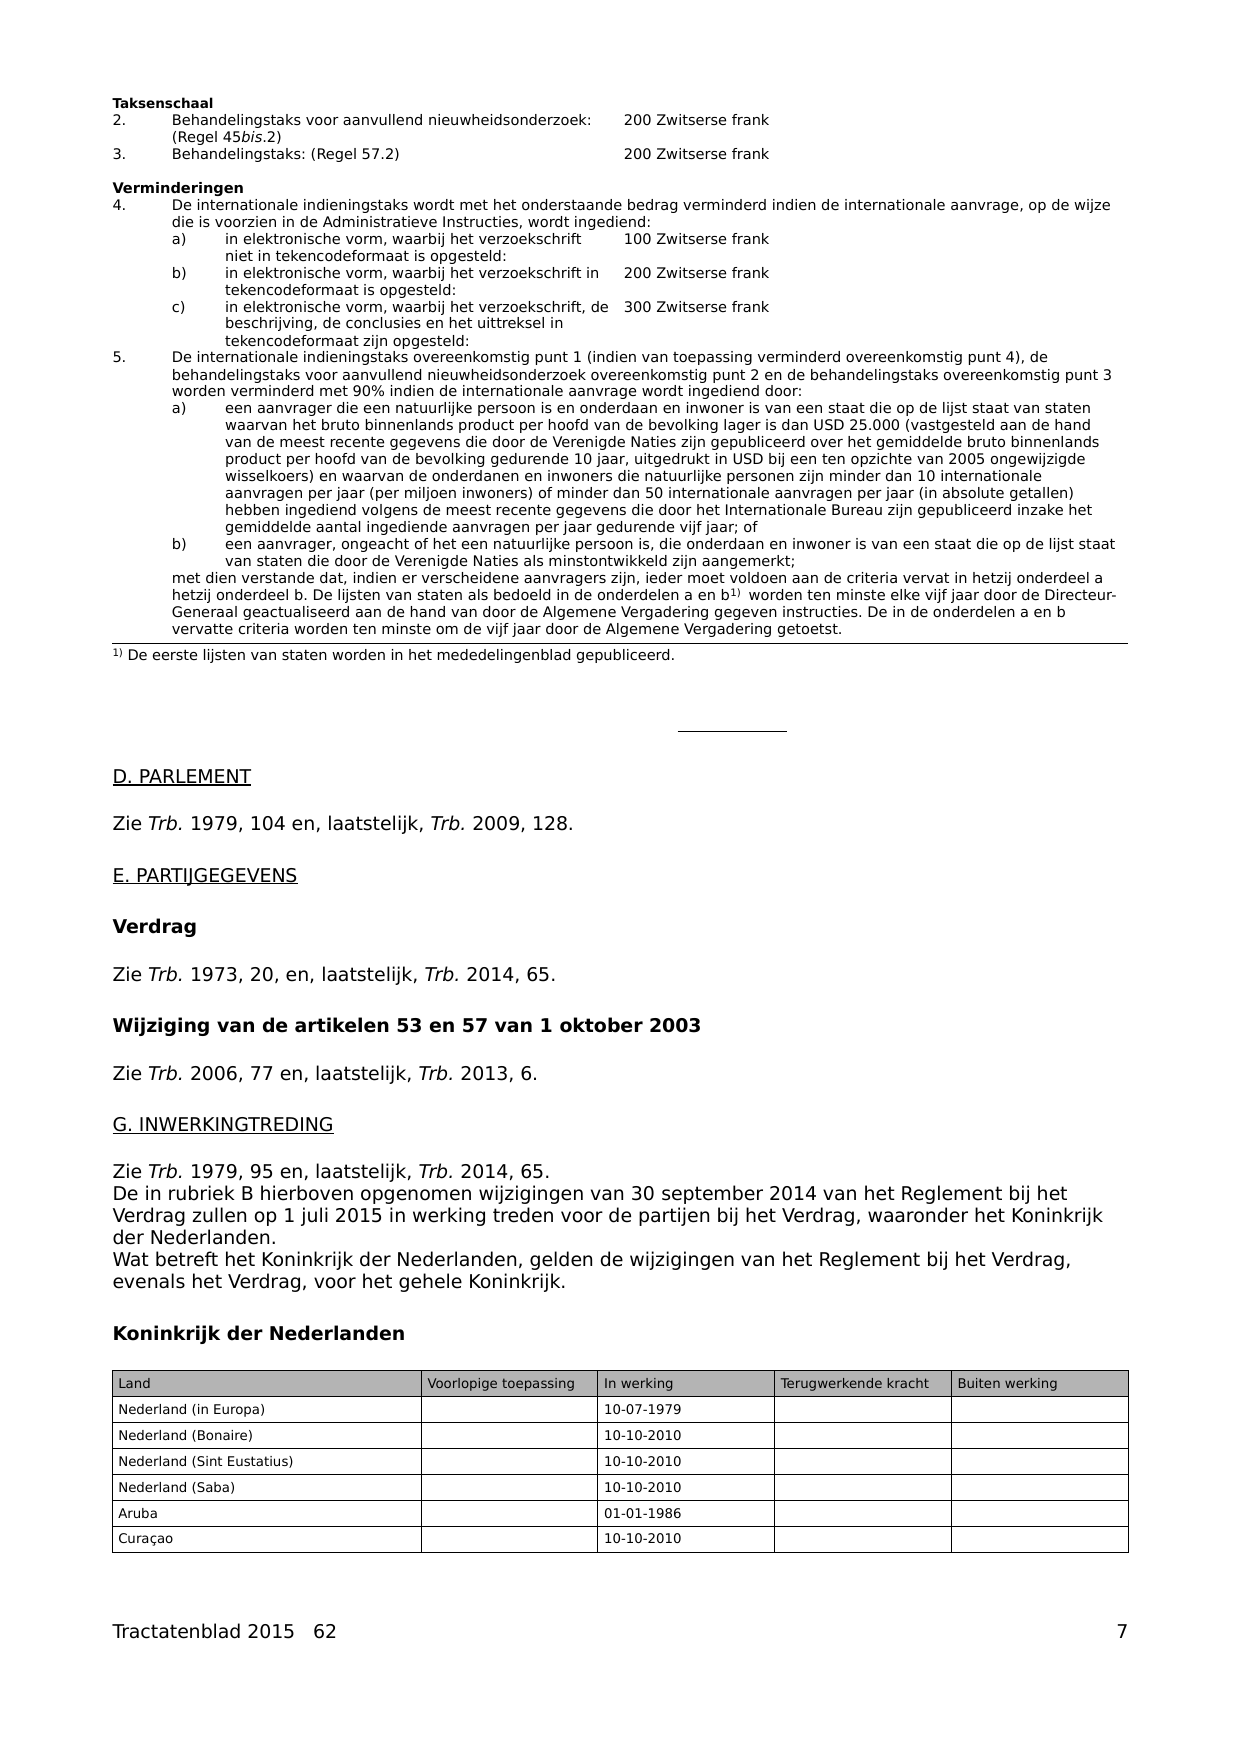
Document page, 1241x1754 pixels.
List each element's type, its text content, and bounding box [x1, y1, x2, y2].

table_cell 4. [112, 197, 166, 231]
subtitle G. INWERKINGTREDING [112, 1114, 1128, 1136]
text Wat betreft het Koninkrijk der Nederlanden, gelden de wijzigingen van het Reglement bij het Verdrag, evenals het Verdrag, voor het gehele Koninkrijk. [112, 1249, 1128, 1293]
table_cell 2. [112, 112, 166, 146]
table_cell [422, 1397, 597, 1422]
table_cell [775, 1501, 951, 1526]
text Zie Trb. 1979, 95 en, laatstelijk, Trb. 2014, 65. [112, 1161, 1128, 1183]
table_cell 10-10-2010 [598, 1527, 774, 1552]
table_cell [422, 1449, 597, 1474]
table_cell [952, 1449, 1128, 1474]
table_cell [112, 570, 166, 643]
table_cell 200 Zwitserse frank [618, 265, 1128, 298]
table_cell een aanvrager die een natuurlijke persoon is en onderdaan en inwoner is van een staat die op de lijst staat van staten waarvan het bruto binnenlands product per hoofd van de bevolking lager is dan USD 25.000 (vastgesteld aan de hand van de meest recente gegevens die door de Verenigde Naties zijn gepubliceerd over het gemiddelde bruto binnenlands product per hoofd van de bevolking gedurende 10 jaar, uitgedrukt in USD bij een ten opzichte van 2005 ongewijzigde wisselkoers) en waarvan de onderdanen en inwoners die natuurlijke personen zijn minder dan 10 internationale aanvragen per jaar (per miljoen inwoners) of minder dan 50 internationale aanvragen per jaar (in absolute getallen) hebben ingediend volgens de meest recente gegevens die door het Internationale Bureau zijn gepubliceerd inzake het gemiddelde aantal ingediende aanvragen per jaar gedurende vijf jaar; of [219, 400, 1128, 536]
table_cell [112, 163, 166, 179]
table_cell [775, 1475, 951, 1500]
table_header Terugwerkende kracht [775, 1371, 951, 1396]
table_cell Behandelingstaks: (Regel 57.2) [166, 146, 618, 163]
table_cell [618, 163, 1128, 179]
table_cell b) [166, 265, 219, 298]
table_cell Nederland (Bonaire) [113, 1423, 421, 1448]
table_cell Verminderingen [112, 180, 1128, 197]
table_cell [112, 299, 166, 349]
table_cell Nederland (Saba) [113, 1475, 421, 1500]
table_cell [952, 1475, 1128, 1500]
table_cell [422, 1501, 597, 1526]
table_cell [775, 1449, 951, 1474]
subtitle Verdrag [112, 916, 1128, 938]
table_cell a) [166, 400, 219, 536]
table_cell [112, 231, 166, 264]
table_header Buiten werking [952, 1371, 1128, 1396]
table_cell [775, 1527, 951, 1552]
table_cell 200 Zwitserse frank [618, 112, 1128, 146]
subtitle Wijziging van de artikelen 53 en 57 van 1 oktober 2003 [112, 1015, 1128, 1037]
table_cell 200 Zwitserse frank [618, 146, 1128, 163]
table_cell [775, 1397, 951, 1422]
table_cell 10-10-2010 [598, 1475, 774, 1500]
table_cell Curaçao [113, 1527, 421, 1552]
text De in rubriek B hierboven opgenomen wijzigingen van 30 september 2014 van het Reglement bij het Verdrag zullen op 1 juli 2015 in werking treden voor de partijen bij het Verdrag, waaronder het Koninkrijk der Nederlanden. [112, 1183, 1128, 1249]
table_cell [952, 1527, 1128, 1552]
table_cell [112, 265, 166, 298]
table_cell [112, 400, 166, 536]
table_cell 5. [112, 349, 166, 400]
subtitle Koninkrijk der Nederlanden [112, 1323, 1128, 1345]
table_cell 10-10-2010 [598, 1449, 774, 1474]
table_cell [952, 1501, 1128, 1526]
text Zie Trb. 2006, 77 en, laatstelijk, Trb. 2013, 6. [112, 1062, 1128, 1084]
table_cell c) [166, 299, 219, 349]
table_cell 01-01-1986 [598, 1501, 774, 1526]
table_cell [166, 163, 618, 179]
table_cell De internationale indieningstaks overeenkomstig punt 1 (indien van toepassing verminderd overeenkomstig punt 4), de behandelingstaks voor aanvullend nieuwheidsonderzoek overeenkomstig punt 2 en de behandelingstaks overeenkomstig punt 3 worden verminderd met 90% indien de internationale aanvrage wordt ingediend door: [166, 349, 1128, 400]
table_header Voorlopige toepassing [422, 1371, 597, 1396]
table_cell in elektronische vorm, waarbij het verzoekschrift, de beschrijving, de conclusies en het uittreksel in tekencodeformaat zijn opgesteld: [219, 299, 618, 349]
table_cell 100 Zwitserse frank [618, 231, 1128, 264]
table_cell 1) De eerste lijsten van staten worden in het mededelingenblad gepubliceerd. [112, 644, 1128, 663]
table_cell 10-07-1979 [598, 1397, 774, 1422]
subtitle D. PARLEMENT [112, 766, 1128, 787]
table_cell Aruba [113, 1501, 421, 1526]
table_cell [112, 536, 166, 570]
table_cell met dien verstande dat, indien er verscheidene aanvragers zijn, ieder moet voldoen aan de criteria vervat in hetzij onderdeel a hetzij onderdeel b. De lijsten van staten als bedoeld in de onderdelen a en b1) worden ten minste elke vijf jaar door de Directeur-Generaal geactualiseerd aan de hand van door de Algemene Vergadering gegeven instructies. De in de onderdelen a en b vervatte criteria worden ten minste om de vijf jaar door de Algemene Vergadering getoetst. [166, 570, 1128, 643]
table_cell Nederland (in Europa) [113, 1397, 421, 1422]
table_cell 300 Zwitserse frank [618, 299, 1128, 349]
table_cell [422, 1423, 597, 1448]
text Zie Trb. 1979, 104 en, laatstelijk, Trb. 2009, 128. [112, 812, 1128, 834]
table_cell a) [166, 231, 219, 264]
table_header In werking [598, 1371, 774, 1396]
table_cell b) [166, 536, 219, 570]
table_cell De internationale indieningstaks wordt met het onderstaande bedrag verminderd indien de internationale aanvrage, op de wijze die is voorzien in de Administratieve Instructies, wordt ingediend: [166, 197, 1128, 231]
table_cell in elektronische vorm, waarbij het verzoekschrift in tekencodeformaat is opgesteld: [219, 265, 618, 298]
table_cell [422, 1527, 597, 1552]
table_cell [952, 1423, 1128, 1448]
text Zie Trb. 1973, 20, en, laatstelijk, Trb. 2014, 65. [112, 963, 1128, 985]
table_cell [775, 1423, 951, 1448]
table_cell een aanvrager, ongeacht of het een natuurlijke persoon is, die onderdaan en inwoner is van een staat die op de lijst staat van staten die door de Verenigde Naties als minstontwikkeld zijn aangemerkt; [219, 536, 1128, 570]
table_cell 3. [112, 146, 166, 163]
table_cell in elektronische vorm, waarbij het verzoekschrift niet in tekencodeformaat is opgesteld: [219, 231, 618, 264]
table_header Land [113, 1371, 421, 1396]
table_cell [952, 1397, 1128, 1422]
subtitle E. PARTIJGEGEVENS [112, 864, 1128, 886]
table_cell Nederland (Sint Eustatius) [113, 1449, 421, 1474]
table_cell Behandelingstaks voor aanvullend nieuwheidsonderzoek: (Regel 45bis.2) [166, 112, 618, 146]
table_cell 10-10-2010 [598, 1423, 774, 1448]
table_cell [422, 1475, 597, 1500]
table_header Taksenschaal [112, 96, 1128, 112]
